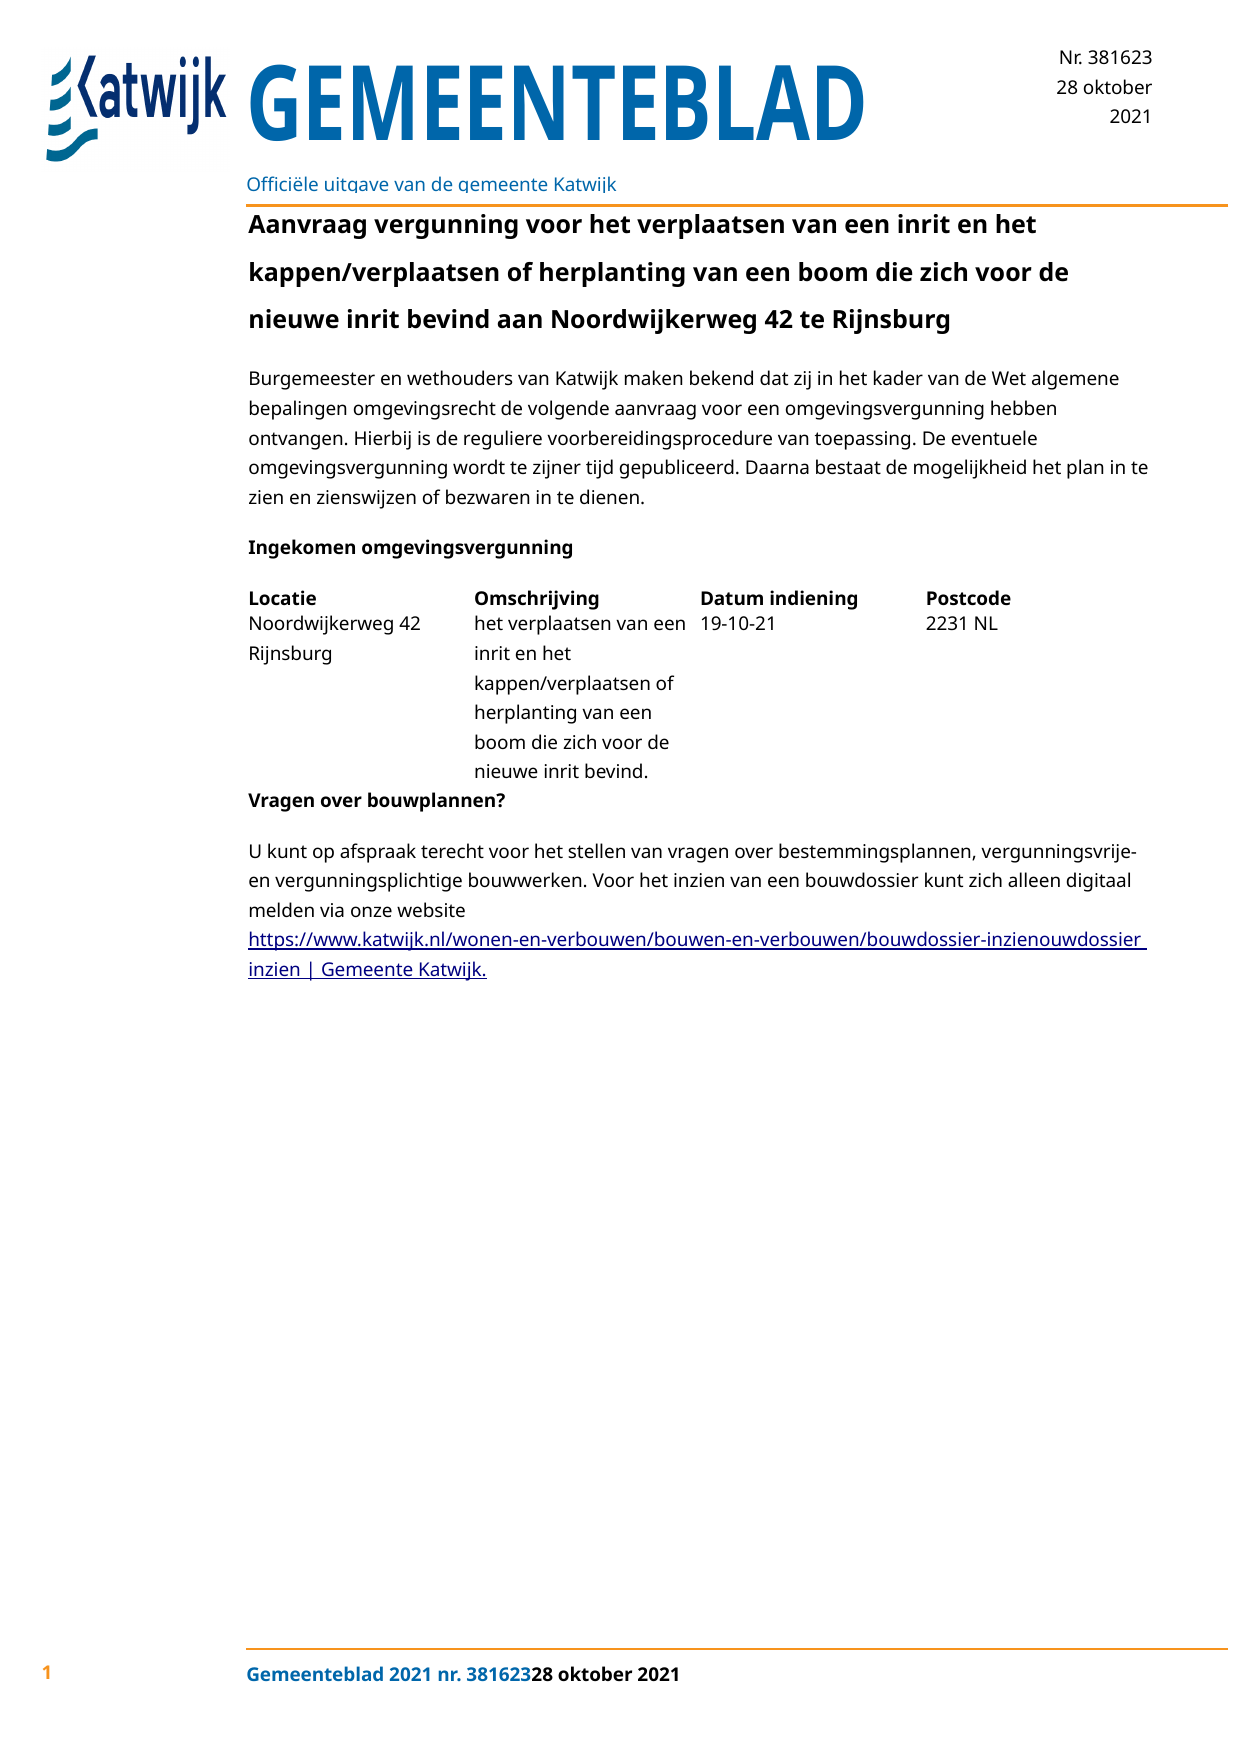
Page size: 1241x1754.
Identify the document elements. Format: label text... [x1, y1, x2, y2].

text Burgemeester en wethouders van Katwijk maken bekend dat zij in het kader van de Wet algemene bepalingen omgevingsrecht de volgende aanvraag voor een omgevingsvergunning hebben ontvangen. Hierbij is de reguliere voorbereidingsprocedure van toepassing. De eventuele omgevingsvergunning wordt te zijner tijd gepubliceerd. Daarna bestaat de mogelijkheid het plan in te zien en zienswijzen of bezwaren in te dienen. [248, 366, 1152, 509]
picture [41, 47, 231, 172]
text Aanvraag vergunning voor het verplaatsen van een inrit en het kappen/verplaatsen of herplanting van een boom die zich voor de nieuwe inrit bevind aan Noordwijkerweg 42 te Rijnsburg [248, 207, 1152, 336]
text U kunt op afspraak terecht voor het stellen van vragen over bestemmingsplannen, vergunningsvrije- en vergunningsplichtige bouwwerken. Voor het inzien van een bouwdossier kunt zich alleen digitaal melden via onze website https://www.katwijk.nl/wonen-en-verbouwen/bouwen-en-verbouwen/bouwdossier-inzienouwdossier inzien | Gemeente Katwijk. [248, 838, 1152, 982]
table_cell Noordwijkerweg 42 Rijnsburg [248, 611, 474, 784]
text Vragen over bouwplannen? [248, 787, 1152, 813]
table_header Datum indiening [700, 585, 926, 611]
table_cell het verplaatsen van een inrit en het kappen/verplaatsen of herplanting van een boom die zich voor de nieuwe inrit bevind. [474, 611, 700, 784]
table_header Locatie [248, 585, 474, 611]
table_cell 2231 NL [926, 611, 1152, 784]
table_header Omschrijving [474, 585, 700, 611]
text Ingekomen omgevingsvergunning [248, 534, 1152, 560]
table_header Postcode [926, 585, 1152, 611]
table_cell 19-10-21 [700, 611, 926, 784]
